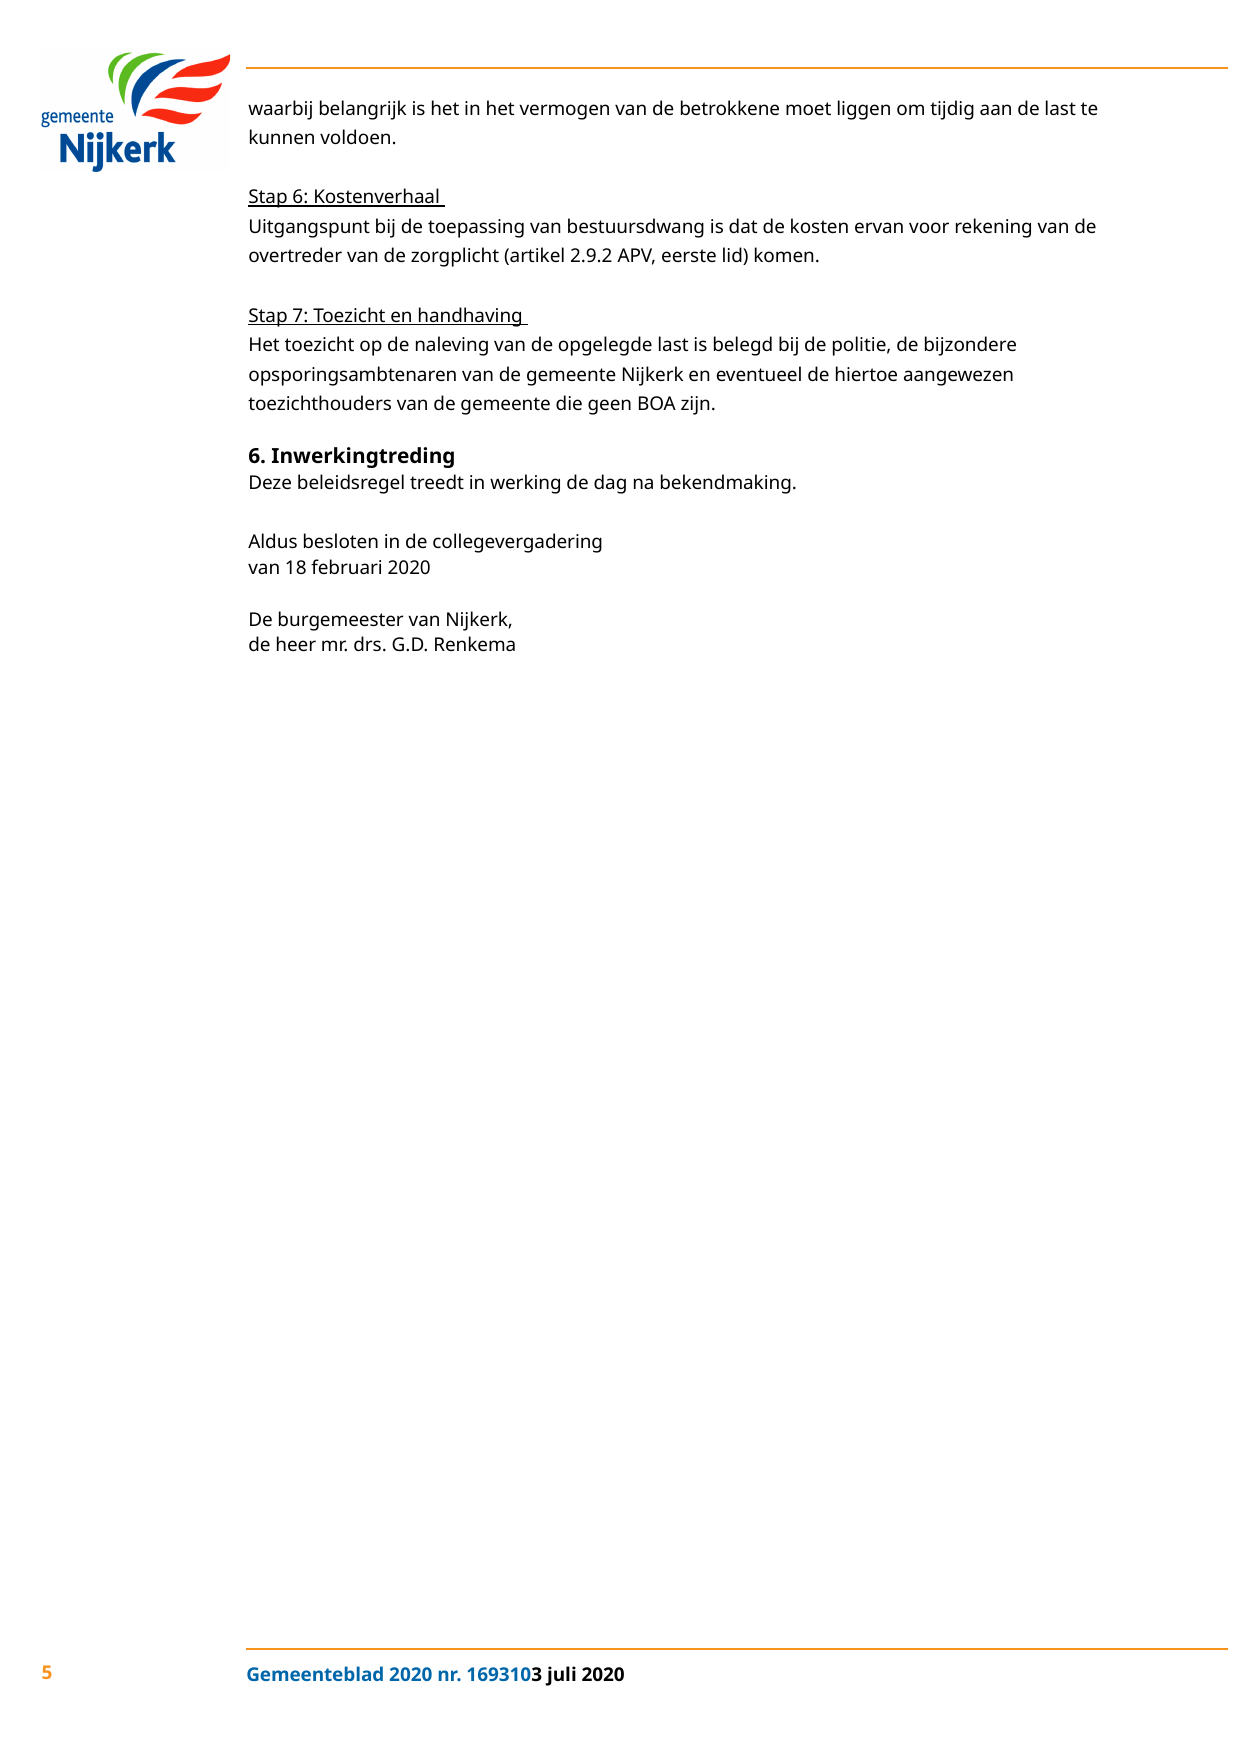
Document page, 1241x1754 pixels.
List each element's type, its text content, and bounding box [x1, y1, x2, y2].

picture [41, 47, 231, 172]
text Deze beleidsregel treedt in werking de dag na bekendmaking. [248, 469, 1152, 495]
text waarbij belangrijk is het in het vermogen van de betrokkene moet liggen om tijdig aan de last te kunnen voldoen. [248, 95, 1152, 150]
text 6. Inwerkingtreding [248, 441, 1152, 469]
text Het toezicht op de naleving van de opgelegde last is belegd bij de politie, de bijzondere opsporingsambtenaren van de gemeente Nijkerk en eventueel de hiertoe aangewezen toezichthouders van de gemeente die geen BOA zijn. [248, 331, 1152, 416]
text Stap 6: Kostenverhaal [248, 183, 1152, 209]
text Aldus besloten in de collegevergadering [248, 529, 1152, 554]
text van 18 februari 2020 [248, 554, 1152, 580]
text De burgemeester van Nijkerk, [248, 606, 1152, 632]
text de heer mr. drs. G.D. Renkema [248, 632, 1152, 657]
text Uitgangspunt bij de toepassing van bestuursdwang is dat de kosten ervan voor rekening van de overtreder van de zorgplicht (artikel 2.9.2 APV, eerste lid) komen. [248, 213, 1152, 268]
text Stap 7: Toezicht en handhaving [248, 302, 1152, 328]
